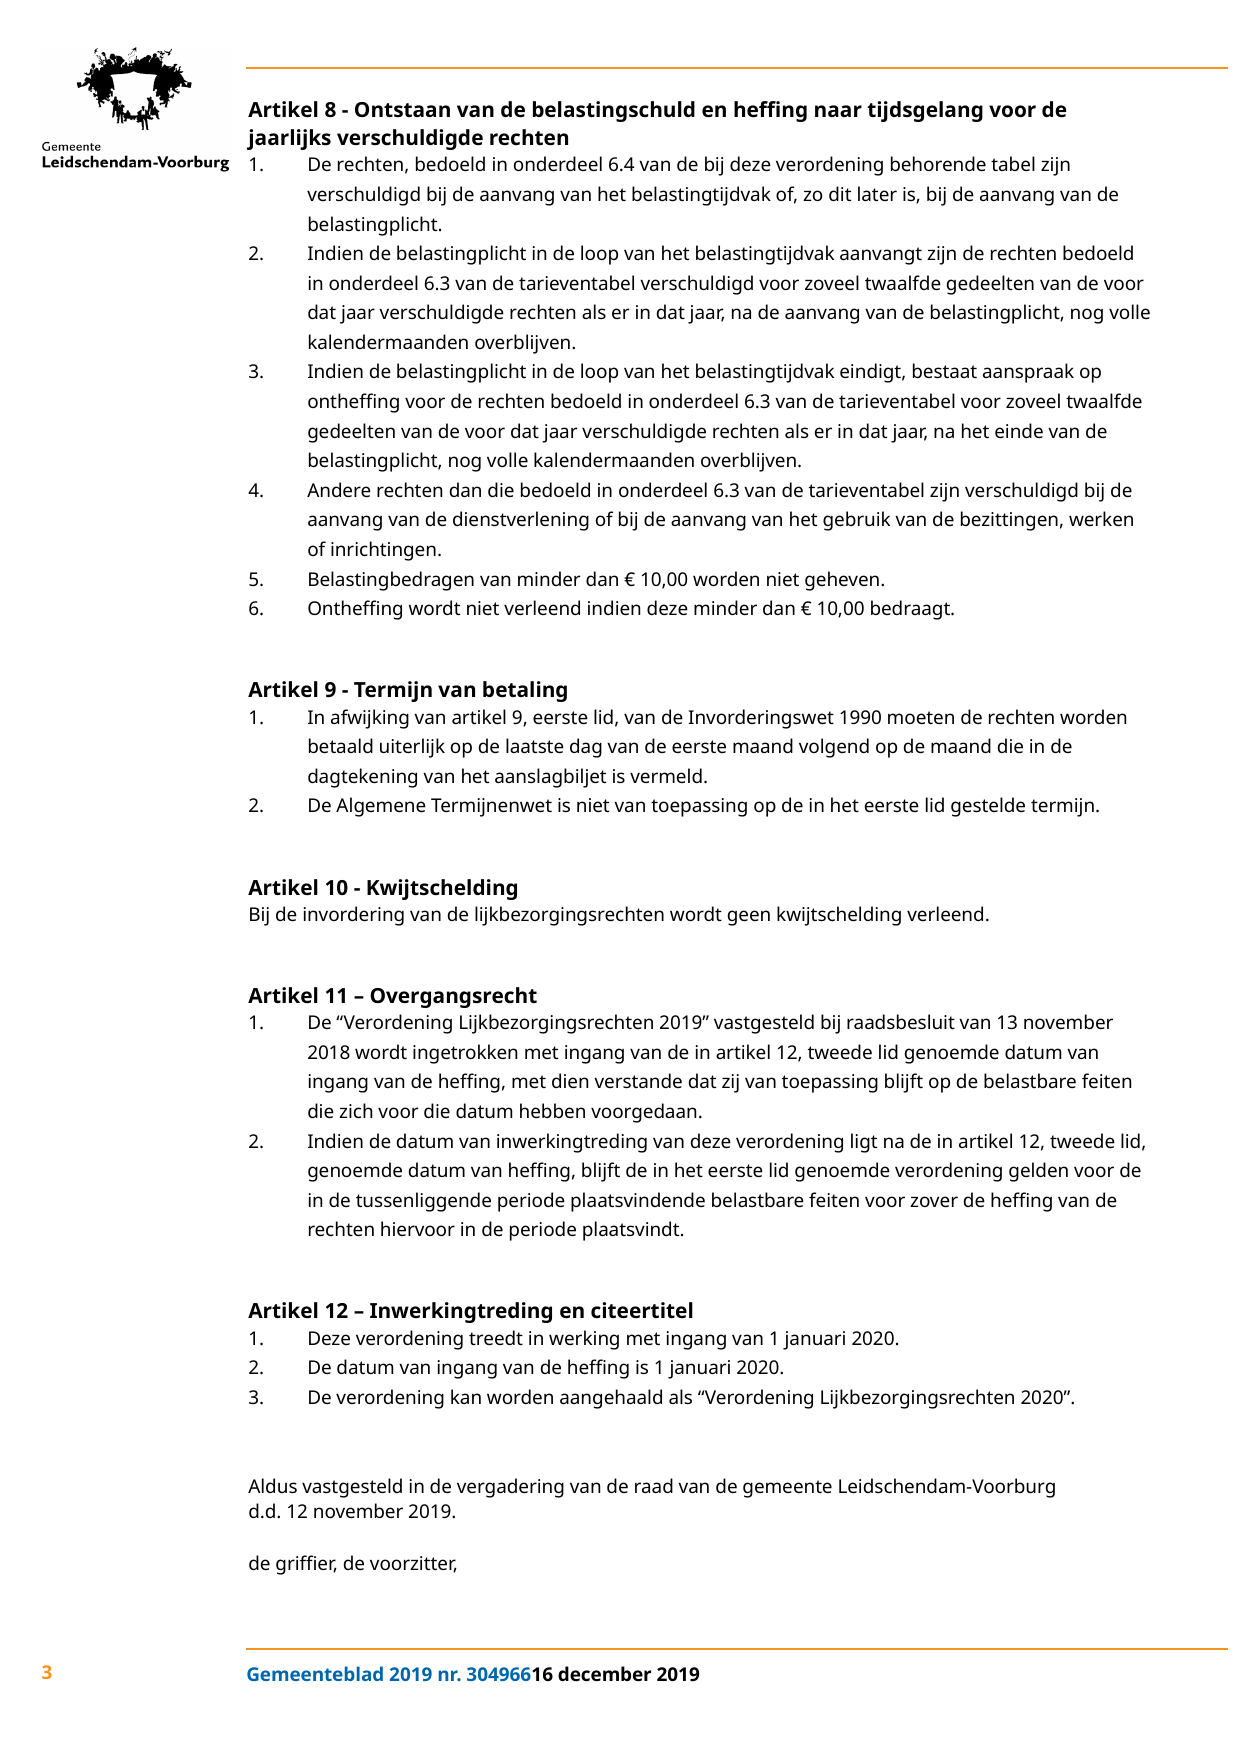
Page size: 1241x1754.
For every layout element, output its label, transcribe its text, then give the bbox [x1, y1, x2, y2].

list Indien de belastingplicht in de loop van het belastingtijdvak eindigt, bestaat aanspraak op ontheffing voor de rechten bedoeld in onderdeel 6.3 van de tarieventabel voor zoveel twaalfde gedeelten van de voor dat jaar verschuldigde rechten als er in dat jaar, na het einde van de belastingplicht, nog volle kalendermaanden overblijven. [248, 359, 1152, 473]
list Belastingbedragen van minder dan € 10,00 worden niet geheven. [248, 566, 1152, 592]
list Andere rechten dan die bedoeld in onderdeel 6.3 van de tarieventabel zijn verschuldigd bij de aanvang van de dienstverlening of bij de aanvang van het gebruik van de bezittingen, werken of inrichtingen. [248, 477, 1152, 562]
text Artikel 12 – Inwerkingtreding en citeertitel [248, 1297, 1152, 1325]
text Artikel 8 - Ontstaan van de belastingschuld en heffing naar tijdsgelang voor de jaarlijks verschuldigde rechten [248, 95, 1152, 152]
list Ontheffing wordt niet verleend indien deze minder dan € 10,00 bedraagt. [248, 595, 1152, 621]
text de griffier, de voorzitter, [248, 1550, 1152, 1576]
list Indien de datum van inwerkingtreding van deze verordening ligt na de in artikel 12, tweede lid, genoemde datum van heffing, blijft de in het eerste lid genoemde verordening gelden voor de in de tussenliggende periode plaatsvindende belastbare feiten voor zover de heffing van de rechten hiervoor in de periode plaatsvindt. [248, 1128, 1152, 1242]
list De “Verordening Lijkbezorgingsrechten 2019” vastgesteld bij raadsbesluit van 13 november 2018 wordt ingetrokken met ingang van de in artikel 12, tweede lid genoemde datum van ingang van de heffing, met dien verstande dat zij van toepassing blijft op de belastbare feiten die zich voor die datum hebben voorgedaan. [248, 1009, 1152, 1124]
text d.d. 12 november 2019. [248, 1499, 1152, 1524]
text Bij de invordering van de lijkbezorgingsrechten wordt geen kwijtschelding verleend. [248, 901, 1152, 927]
text Artikel 11 – Overgangsrecht [248, 981, 1152, 1009]
picture [41, 47, 231, 172]
list In afwijking van artikel 9, eerste lid, van de Invorderingswet 1990 moeten de rechten worden betaald uiterlijk op de laatste dag van de eerste maand volgend op de maand die in de dagtekening van het aanslagbiljet is vermeld. [248, 704, 1152, 789]
list Indien de belastingplicht in de loop van het belastingtijdvak aanvangt zijn de rechten bedoeld in onderdeel 6.3 van de tarieventabel verschuldigd voor zoveel twaalfde gedeelten van de voor dat jaar verschuldigde rechten als er in dat jaar, na de aanvang van de belastingplicht, nog volle kalendermaanden overblijven. [248, 240, 1152, 355]
text Aldus vastgesteld in de vergadering van de raad van de gemeente Leidschendam-Voorburg [248, 1473, 1152, 1499]
list De Algemene Termijnenwet is niet van toepassing op de in het eerste lid gestelde termijn. [248, 793, 1152, 818]
text Artikel 9 - Termijn van betaling [248, 675, 1152, 704]
list De datum van ingang van de heffing is 1 januari 2020. [248, 1354, 1152, 1380]
list De rechten, bedoeld in onderdeel 6.4 van de bij deze verordening behorende tabel zijn verschuldigd bij de aanvang van het belastingtijdvak of, zo dit later is, bij de aanvang van de belastingplicht. [248, 152, 1152, 237]
list De verordening kan worden aangehaald als “Verordening Lijkbezorgingsrechten 2020”. [248, 1384, 1152, 1410]
text Artikel 10 - Kwijtschelding [248, 873, 1152, 901]
list Deze verordening treedt in werking met ingang van 1 januari 2020. [248, 1325, 1152, 1351]
